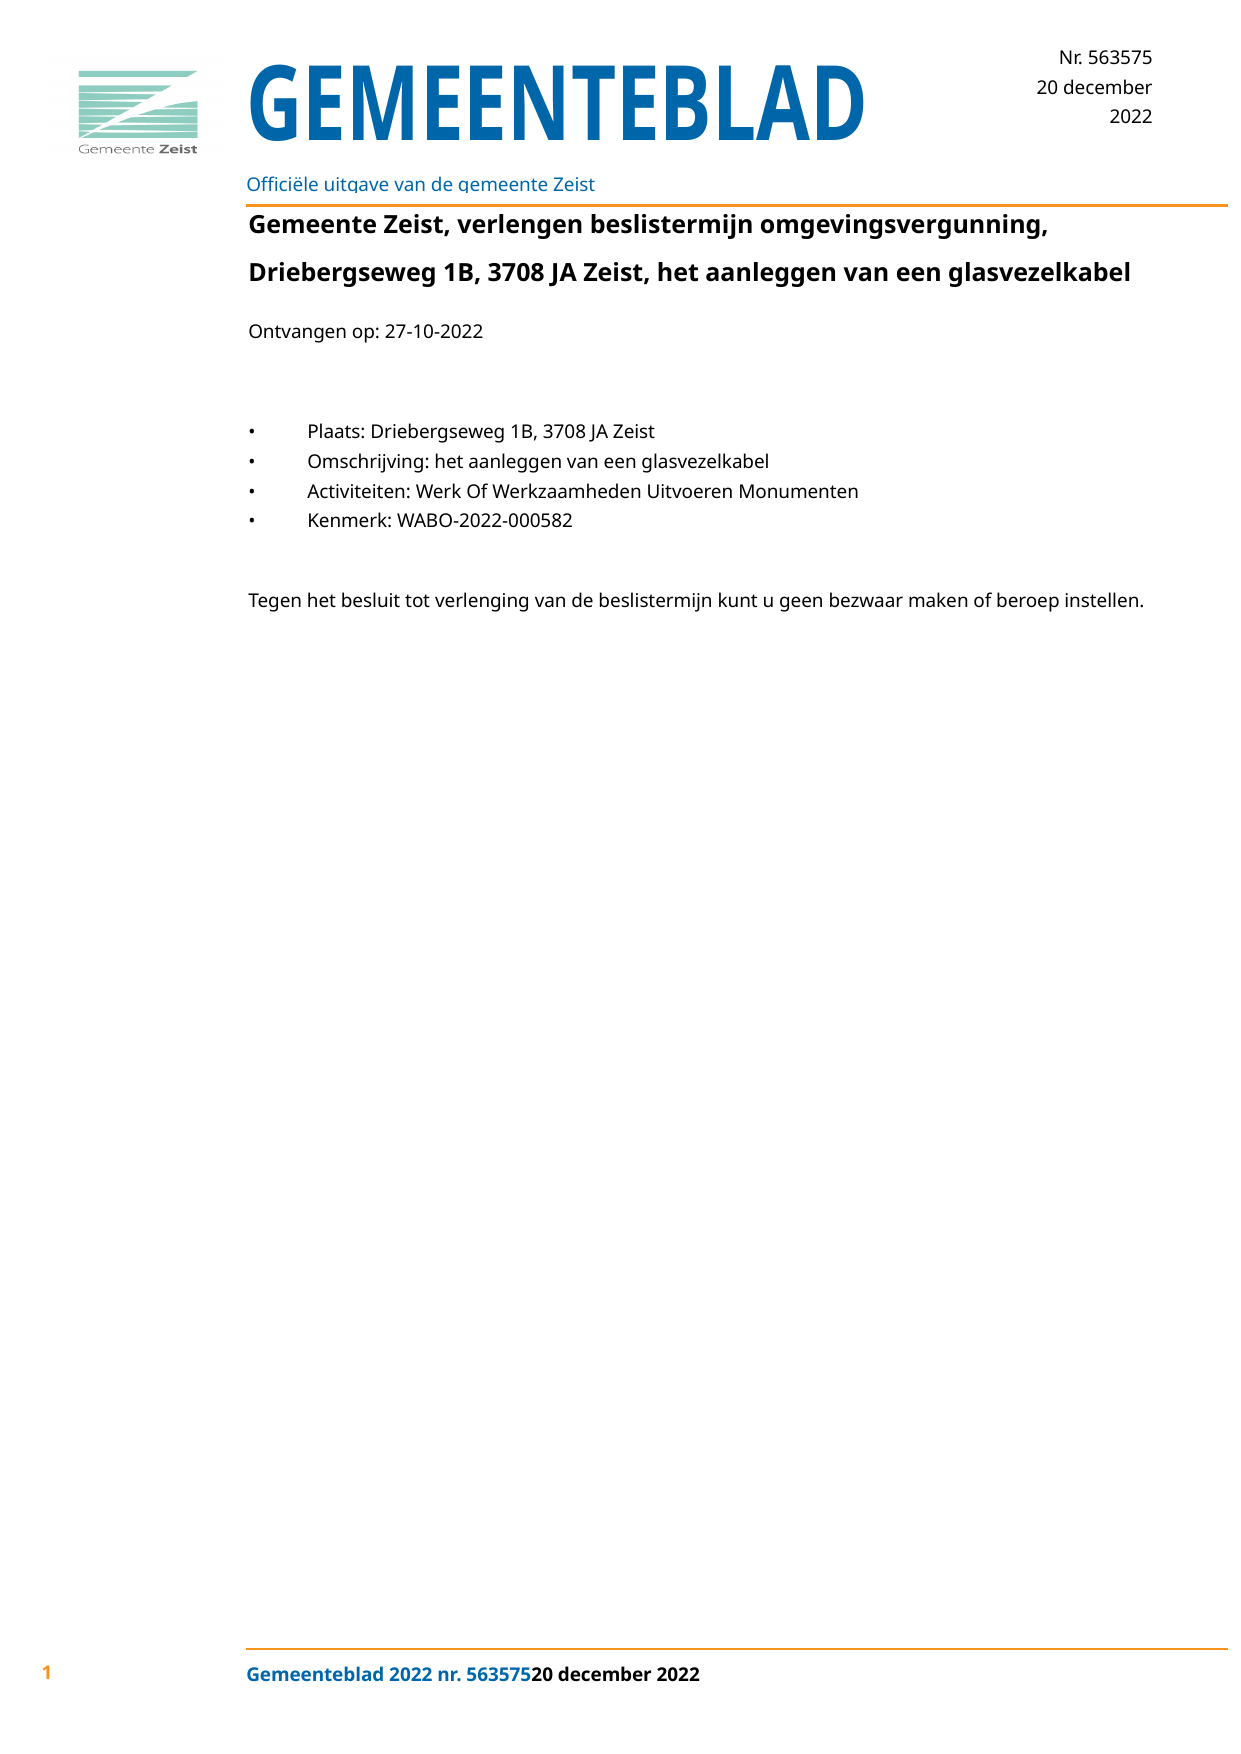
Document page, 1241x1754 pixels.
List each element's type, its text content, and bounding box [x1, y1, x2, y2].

text Tegen het besluit tot verlenging van de beslistermijn kunt u geen bezwaar maken of beroep instellen. [248, 587, 1152, 613]
text Ontvangen op: 27-10-2022 [248, 318, 1152, 344]
list Kenmerk: WABO-2022-000582 [248, 507, 1152, 533]
list Activiteiten: Werk Of Werkzaamheden Uitvoeren Monumenten [248, 478, 1152, 504]
text Gemeente Zeist, verlengen beslistermijn omgevingsvergunning, Driebergseweg 1B, 3708 JA Zeist, het aanleggen van een glasvezelkabel [248, 207, 1152, 288]
picture [41, 47, 231, 172]
list Omschrijving: het aanleggen van een glasvezelkabel [248, 448, 1152, 474]
list Plaats: Driebergseweg 1B, 3708 JA Zeist [248, 419, 1152, 444]
